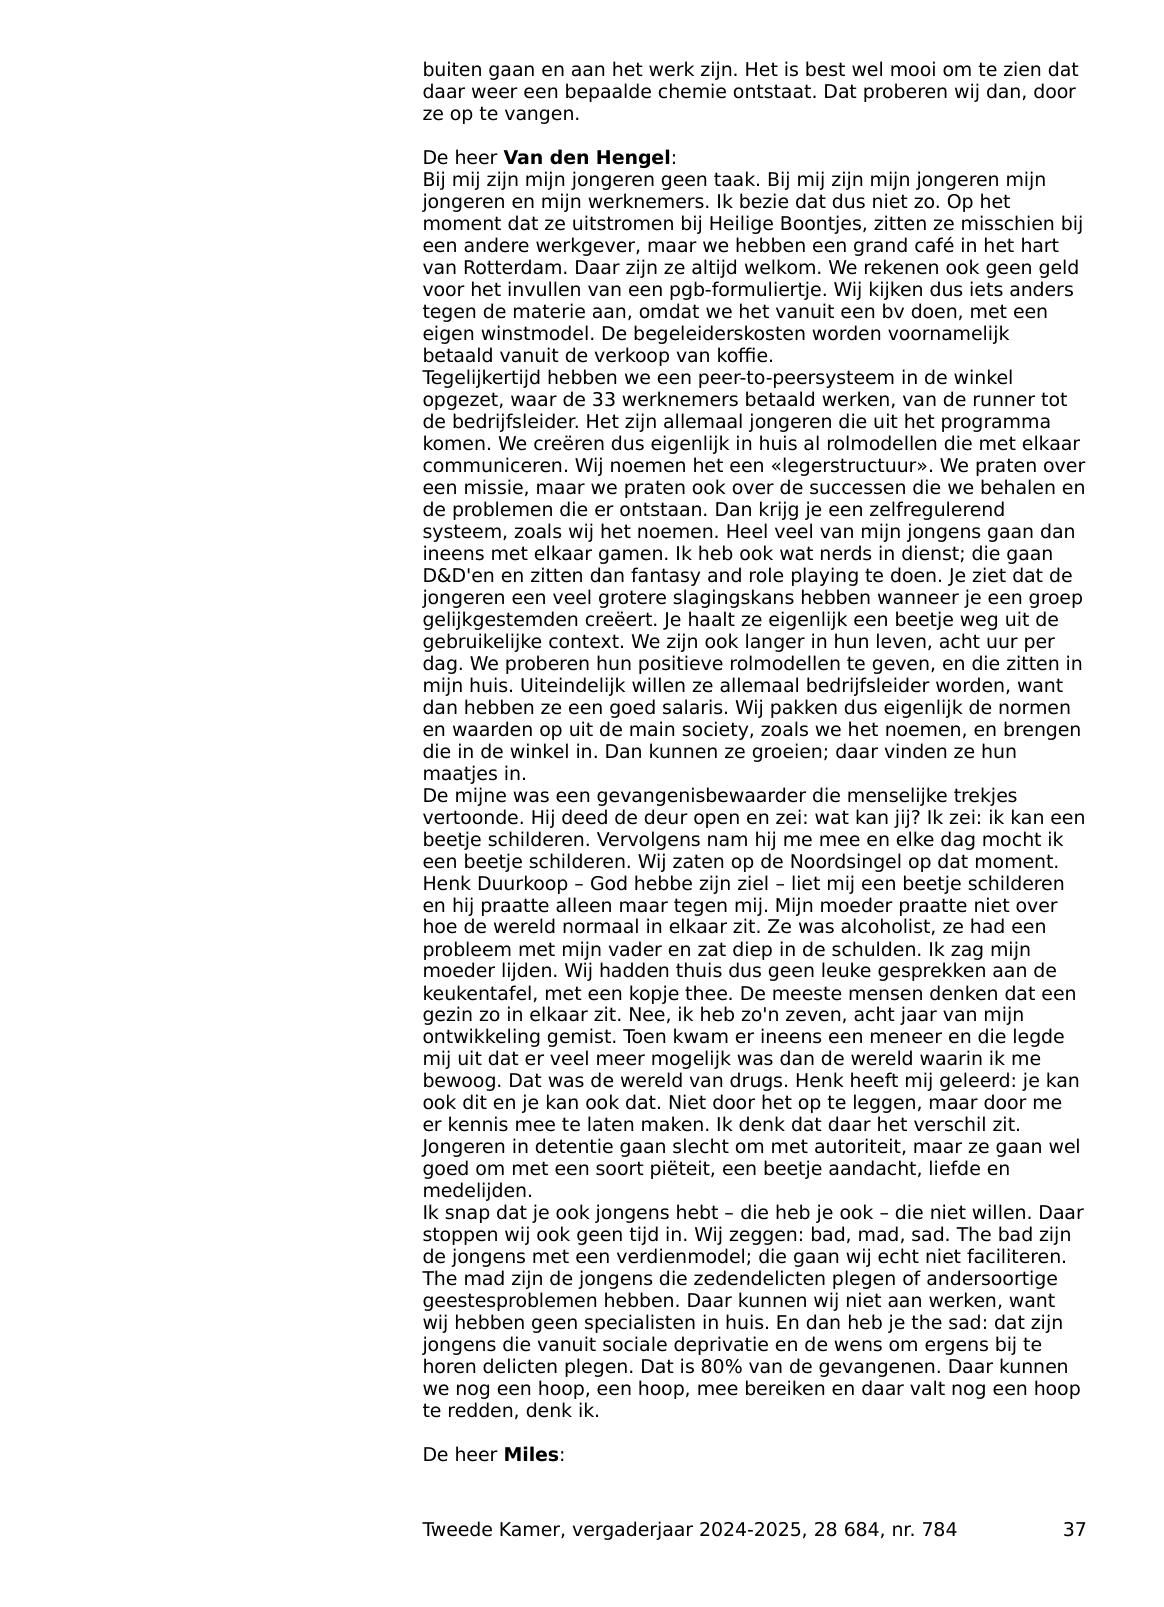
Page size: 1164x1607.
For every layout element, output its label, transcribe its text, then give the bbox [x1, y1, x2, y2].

text Tegelijkertijd hebben we een peer-to-peersysteem in de winkel opgezet, waar de 33 werknemers betaald werken, van de runner tot de bedrijfsleider. Het zijn allemaal jongeren die uit het programma komen. We creëren dus eigenlijk in huis al rolmodellen die met elkaar communiceren. Wij noemen het een «legerstructuur». We praten over een missie, maar we praten ook over de successen die we behalen en de problemen die er ontstaan. Dan krijg je een zelfregulerend systeem, zoals wij het noemen. Heel veel van mijn jongens gaan dan ineens met elkaar gamen. Ik heb ook wat nerds in dienst; die gaan D&D'en en zitten dan fantasy and role playing te doen. Je ziet dat de jongeren een veel grotere slagingskans hebben wanneer je een groep gelijkgestemden creëert. Je haalt ze eigenlijk een beetje weg uit de gebruikelijke context. We zijn ook langer in hun leven, acht uur per dag. We proberen hun positieve rolmodellen te geven, en die zitten in mijn huis. Uiteindelijk willen ze allemaal bedrijfsleider worden, want dan hebben ze een goed salaris. Wij pakken dus eigenlijk de normen en waarden op uit de main society, zoals we het noemen, en brengen die in de winkel in. Dan kunnen ze groeien; daar vinden ze hun maatjes in. [422, 367, 1087, 784]
text Bij mij zijn mijn jongeren geen taak. Bij mij zijn mijn jongeren mijn jongeren en mijn werknemers. Ik bezie dat dus niet zo. Op het moment dat ze uitstromen bij Heilige Boontjes, zitten ze misschien bij een andere werkgever, maar we hebben een grand café in het hart van Rotterdam. Daar zijn ze altijd welkom. We rekenen ook geen geld voor het invullen van een pgb-formuliertje. Wij kijken dus iets anders tegen de materie aan, omdat we het vanuit een bv doen, met een eigen winstmodel. De begeleiderskosten worden voornamelijk betaald vanuit de verkoop van koffie. [422, 169, 1087, 367]
text Ik snap dat je ook jongens hebt – die heb je ook – die niet willen. Daar stoppen wij ook geen tijd in. Wij zeggen: bad, mad, sad. The bad zijn de jongens met een verdienmodel; die gaan wij echt niet faciliteren. The mad zijn de jongens die zedendelicten plegen of andersoortige geestesproblemen hebben. Daar kunnen wij niet aan werken, want wij hebben geen specialisten in huis. En dan heb je the sad: dat zijn jongens die vanuit sociale deprivatie en de wens om ergens bij te horen delicten plegen. Dat is 80% van de gevangenen. Daar kunnen we nog een hoop, een hoop, mee bereiken en daar valt nog een hoop te redden, denk ik. [422, 1202, 1087, 1422]
text De heer Van den Hengel: [422, 147, 1087, 169]
text De mijne was een gevangenisbewaarder die menselijke trekjes vertoonde. Hij deed de deur open en zei: wat kan jij? Ik zei: ik kan een beetje schilderen. Vervolgens nam hij me mee en elke dag mocht ik een beetje schilderen. Wij zaten op de Noordsingel op dat moment. Henk Duurkoop – God hebbe zijn ziel – liet mij een beetje schilderen en hij praatte alleen maar tegen mij. Mijn moeder praatte niet over hoe de wereld normaal in elkaar zit. Ze was alcoholist, ze had een probleem met mijn vader en zat diep in de schulden. Ik zag mijn moeder lijden. Wij hadden thuis dus geen leuke gesprekken aan de keukentafel, met een kopje thee. De meeste mensen denken dat een gezin zo in elkaar zit. Nee, ik heb zo'n zeven, acht jaar van mijn ontwikkeling gemist. Toen kwam er ineens een meneer en die legde mij uit dat er veel meer mogelijk was dan de wereld waarin ik me bewoog. Dat was de wereld van drugs. Henk heeft mij geleerd: je kan ook dit en je kan ook dat. Niet door het op te leggen, maar door me er kennis mee te laten maken. Ik denk dat daar het verschil zit. Jongeren in detentie gaan slecht om met autoriteit, maar ze gaan wel goed om met een soort piëteit, een beetje aandacht, liefde en medelijden. [422, 784, 1087, 1202]
text De heer Miles: [422, 1444, 1087, 1466]
text buiten gaan en aan het werk zijn. Het is best wel mooi om te zien dat daar weer een bepaalde chemie ontstaat. Dat proberen wij dan, door ze op te vangen. [422, 59, 1087, 125]
